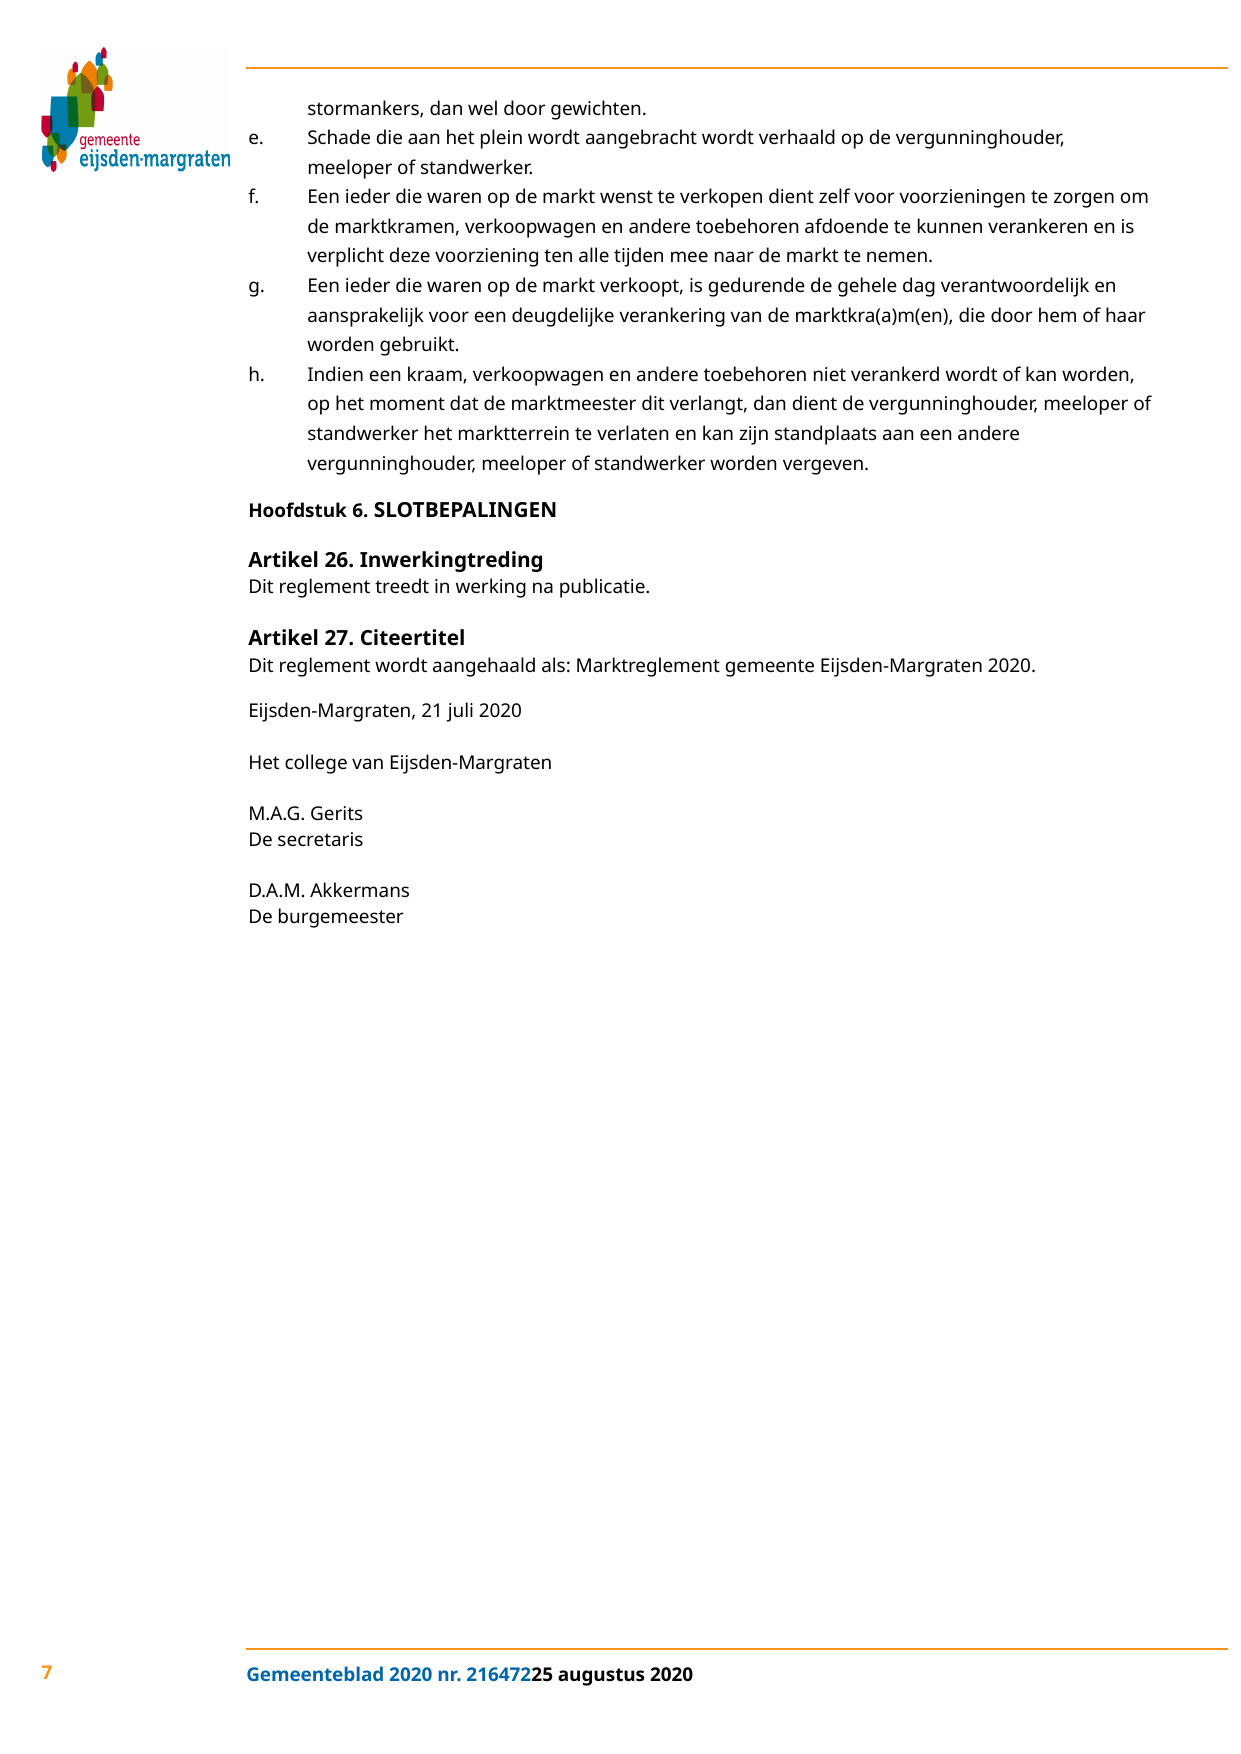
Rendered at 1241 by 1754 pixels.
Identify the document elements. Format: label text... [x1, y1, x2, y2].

list Een ieder die waren op de markt wenst te verkopen dient zelf voor voorzieningen te zorgen om de marktkramen, verkoopwagen en andere toebehoren afdoende te kunnen verankeren en is verplicht deze voorziening ten alle tijden mee naar de markt te nemen. [248, 183, 1152, 268]
text M.A.G. Gerits [248, 801, 1152, 826]
text De burgemeester [248, 903, 1152, 929]
text Artikel 27. Citeertitel [248, 623, 1152, 652]
text Hoofdstuk 6. SLOTBEPALINGEN [248, 495, 1152, 524]
list Indien een kraam, verkoopwagen en andere toebehoren niet verankerd wordt of kan worden, op het moment dat de marktmeester dit verlangt, dan dient de vergunninghouder, meeloper of standwerker het marktterrein te verlaten en kan zijn standplaats aan een andere vergunninghouder, meeloper of standwerker worden vergeven. [248, 361, 1152, 476]
list Schade die aan het plein wordt aangebracht wordt verhaald op de vergunninghouder, meeloper of standwerker. [248, 124, 1152, 180]
text D.A.M. Akkermans [248, 878, 1152, 903]
text Het college van Eijsden-Margraten [248, 749, 1152, 775]
text Dit reglement wordt aangehaald als: Marktreglement gemeente Eijsden-Margraten 2020. [248, 652, 1152, 678]
list Een ieder die waren op de markt verkoopt, is gedurende de gehele dag verantwoordelijk en aansprakelijk voor een deugdelijke verankering van de marktkra(a)m(en), die door hem of haar worden gebruikt. [248, 272, 1152, 357]
picture [41, 47, 231, 172]
text Dit reglement treedt in werking na publicatie. [248, 573, 1152, 599]
list stormankers, dan wel door gewichten. [248, 95, 1152, 121]
text Artikel 26. Inwerkingtreding [248, 545, 1152, 573]
text Eijsden-Margraten, 21 juli 2020 [248, 698, 1152, 723]
text De secretaris [248, 826, 1152, 852]
